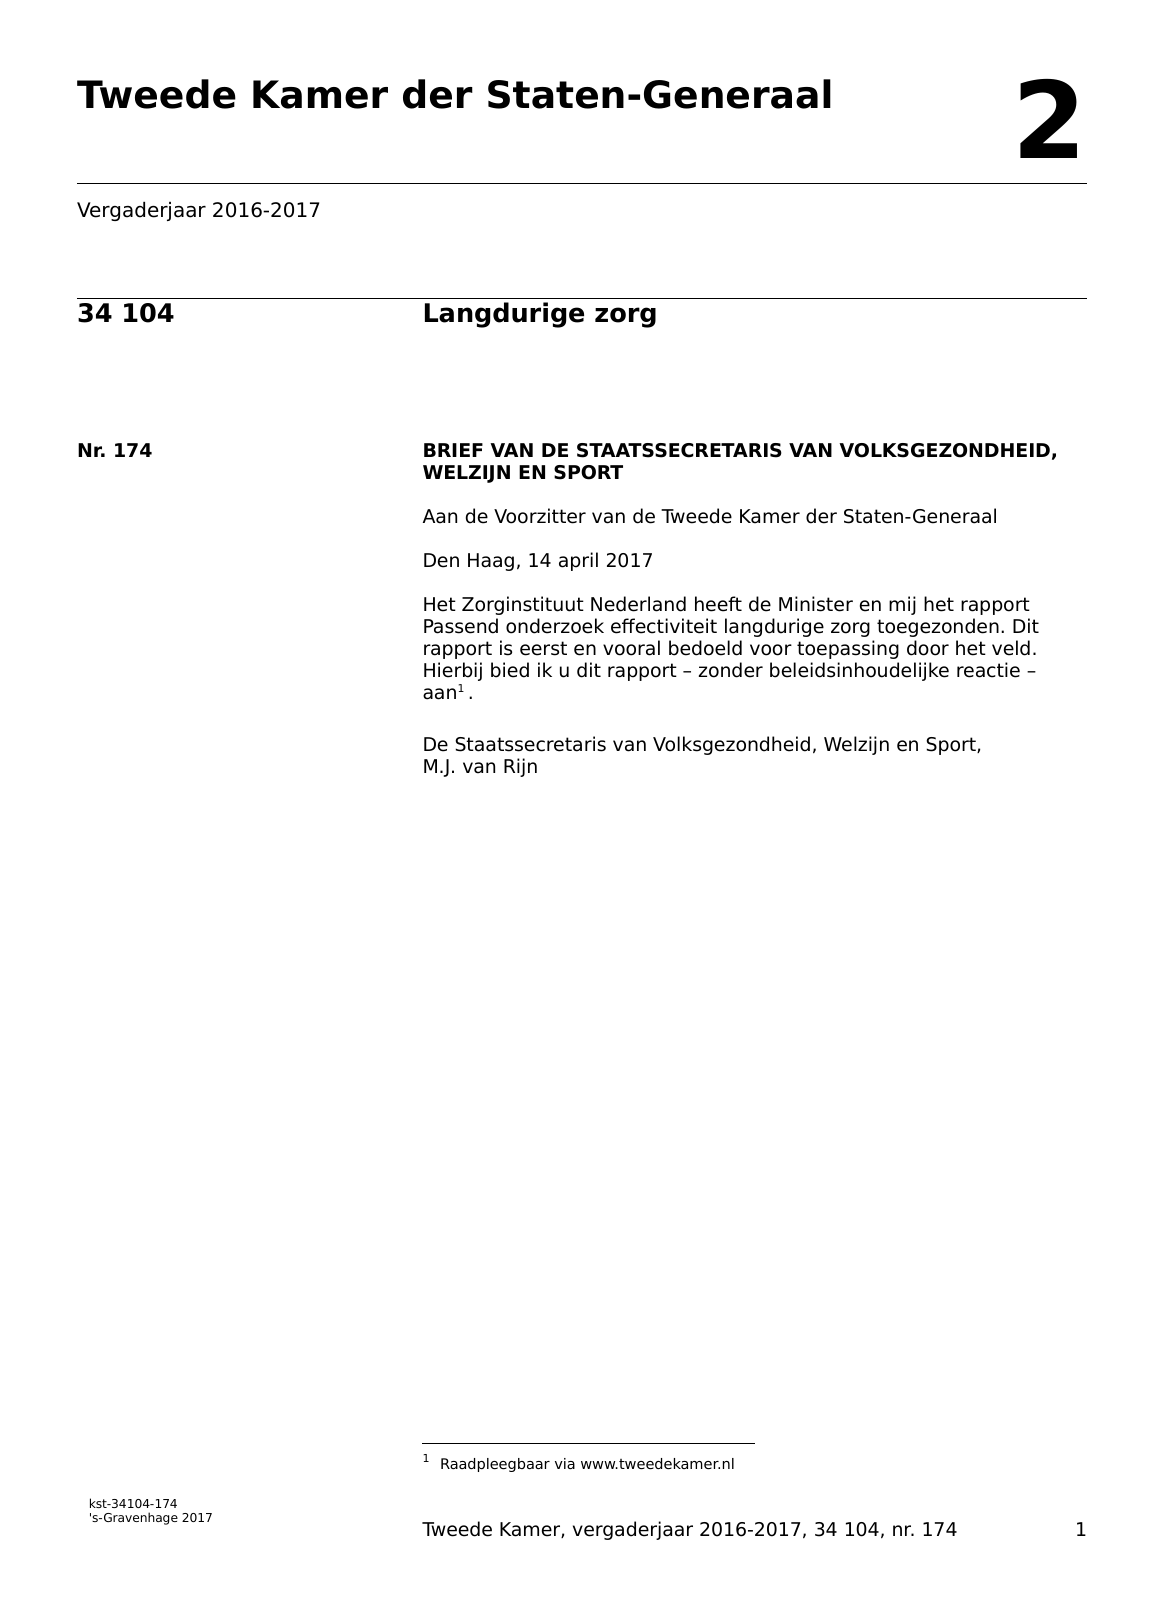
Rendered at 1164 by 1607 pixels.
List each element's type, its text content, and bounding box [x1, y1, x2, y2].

text kst-34104-174 [88, 1497, 323, 1511]
text De Staatssecretaris van Volksgezondheid, Welzijn en Sport, M.J. van Rijn [422, 734, 1087, 778]
text Het Zorginstituut Nederland heeft de Minister en mij het rapport Passend onderzoek effectiviteit langdurige zorg toegezonden. Dit rapport is eerst en vooral bedoeld voor toepassing door het veld. Hierbij bied ik u dit rapport – zonder beleidsinhoudelijke reactie – aan. [422, 594, 1087, 704]
subtitle Nr. 174 BRIEF VAN DE STAATSSECRETARIS VAN VOLKSGEZONDHEID, WELZIJN EN SPORT [77, 440, 1087, 484]
table_header 2 [886, 59, 1087, 183]
table_cell Vergaderjaar 2016-2017 [77, 184, 1087, 298]
text Raadpleegbaar via www.tweedekamer.nl [422, 1452, 1087, 1474]
text Den Haag, 14 april 2017 [422, 550, 1087, 572]
text 's-Gravenhage 2017 [88, 1511, 323, 1525]
table_header Tweede Kamer der Staten-Generaal [77, 59, 886, 183]
subtitle 34 104 Langdurige zorg [77, 299, 1087, 329]
text Aan de Voorzitter van de Tweede Kamer der Staten-Generaal [422, 506, 1087, 528]
